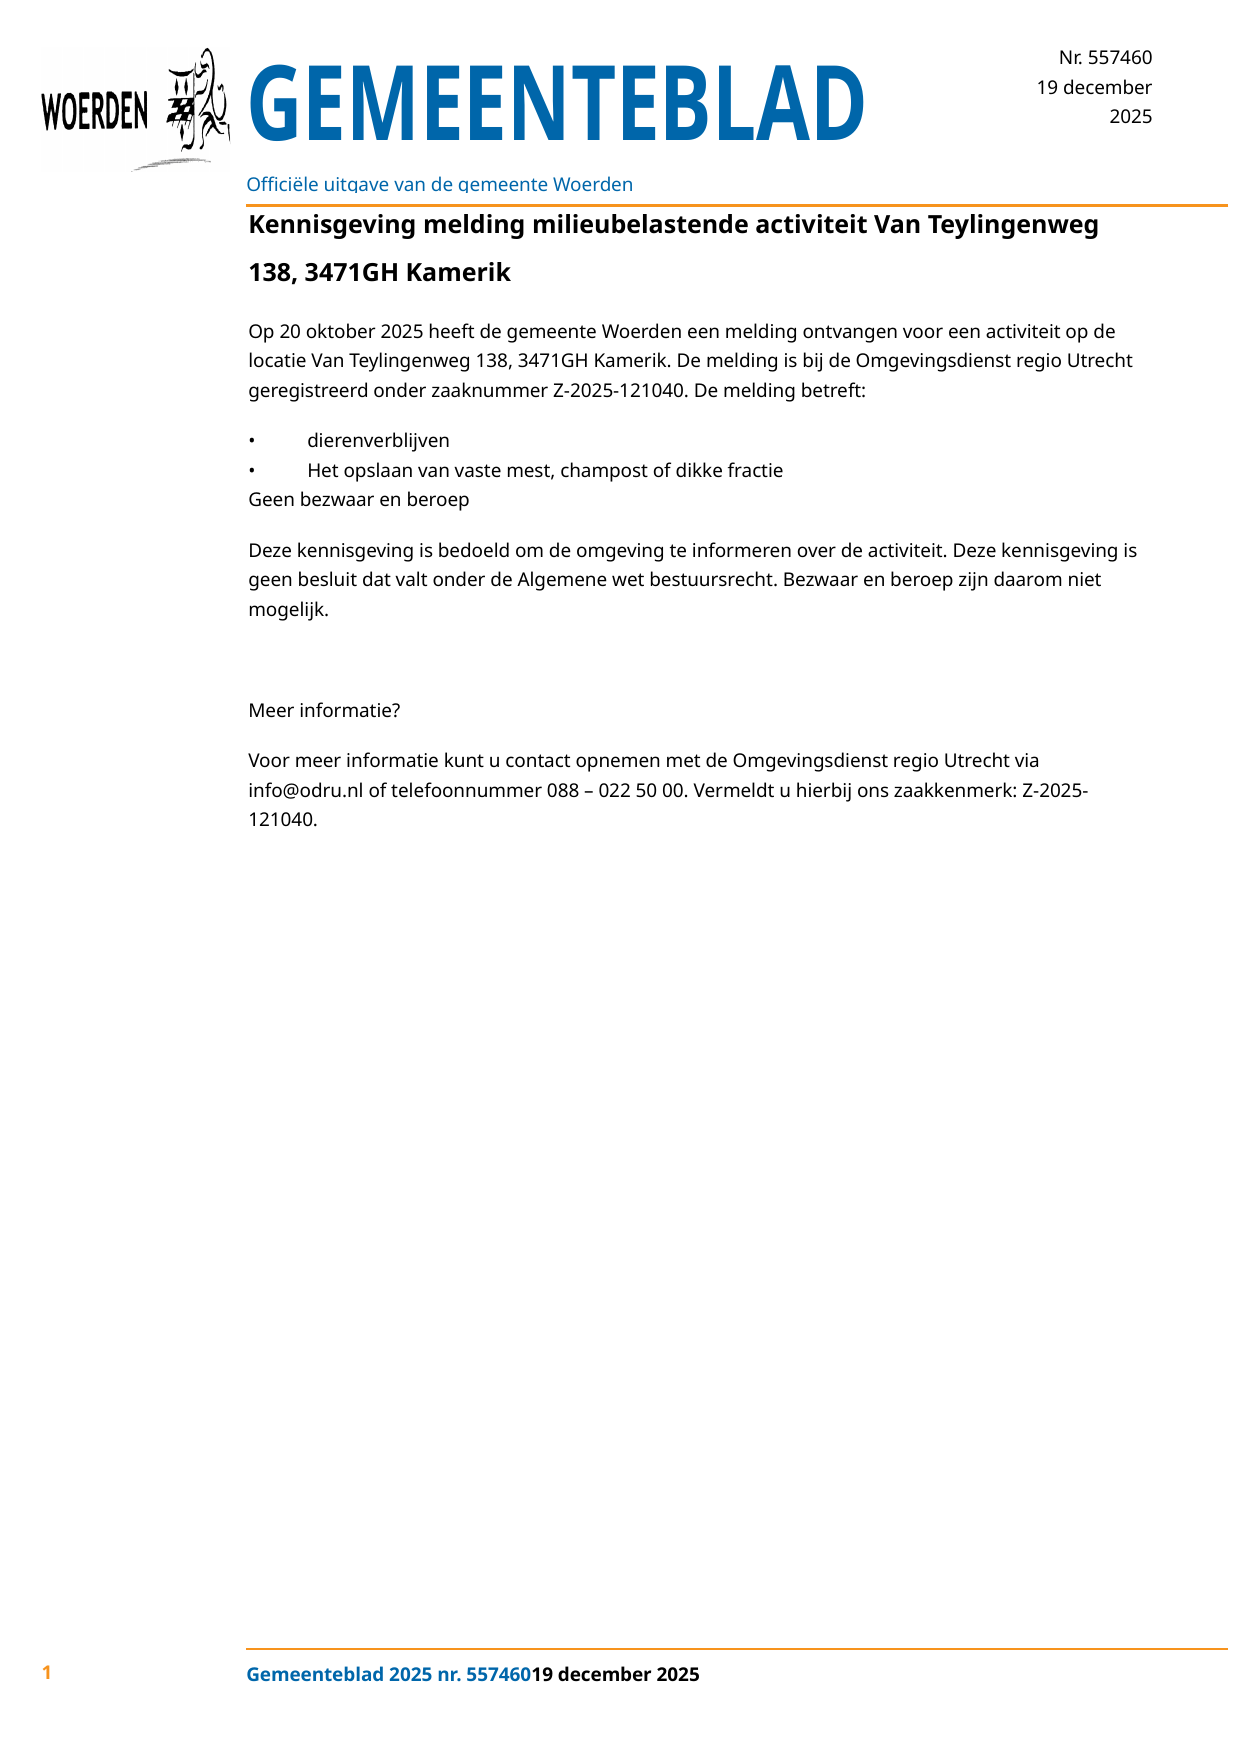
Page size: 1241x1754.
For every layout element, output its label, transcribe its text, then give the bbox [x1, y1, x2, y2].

text Meer informatie? [248, 697, 1152, 723]
text Op 20 oktober 2025 heeft de gemeente Woerden een melding ontvangen voor een activiteit op de locatie Van Teylingenweg 138, 3471GH Kamerik. De melding is bij de Omgevingsdienst regio Utrecht geregistreerd onder zaaknummer Z-2025-121040. De melding betreft: [248, 318, 1152, 403]
text Voor meer informatie kunt u contact opnemen met de Omgevingsdienst regio Utrecht via info@odru.nl of telefoonnummer 088 – 022 50 00. Vermeldt u hierbij ons zaakkenmerk: Z-2025-121040. [248, 747, 1152, 832]
picture [41, 47, 231, 172]
list Het opslaan van vaste mest, champost of dikke fractie [248, 457, 1152, 483]
text Deze kennisgeving is bedoeld om de omgeving te informeren over de activiteit. Deze kennisgeving is geen besluit dat valt onder de Algemene wet bestuursrecht. Bezwaar en beroep zijn daarom niet mogelijk. [248, 537, 1152, 622]
text Kennisgeving melding milieubelastende activiteit Van Teylingenweg 138, 3471GH Kamerik [248, 207, 1152, 288]
text Geen bezwaar en beroep [248, 487, 1152, 512]
list dierenverblijven [248, 427, 1152, 453]
